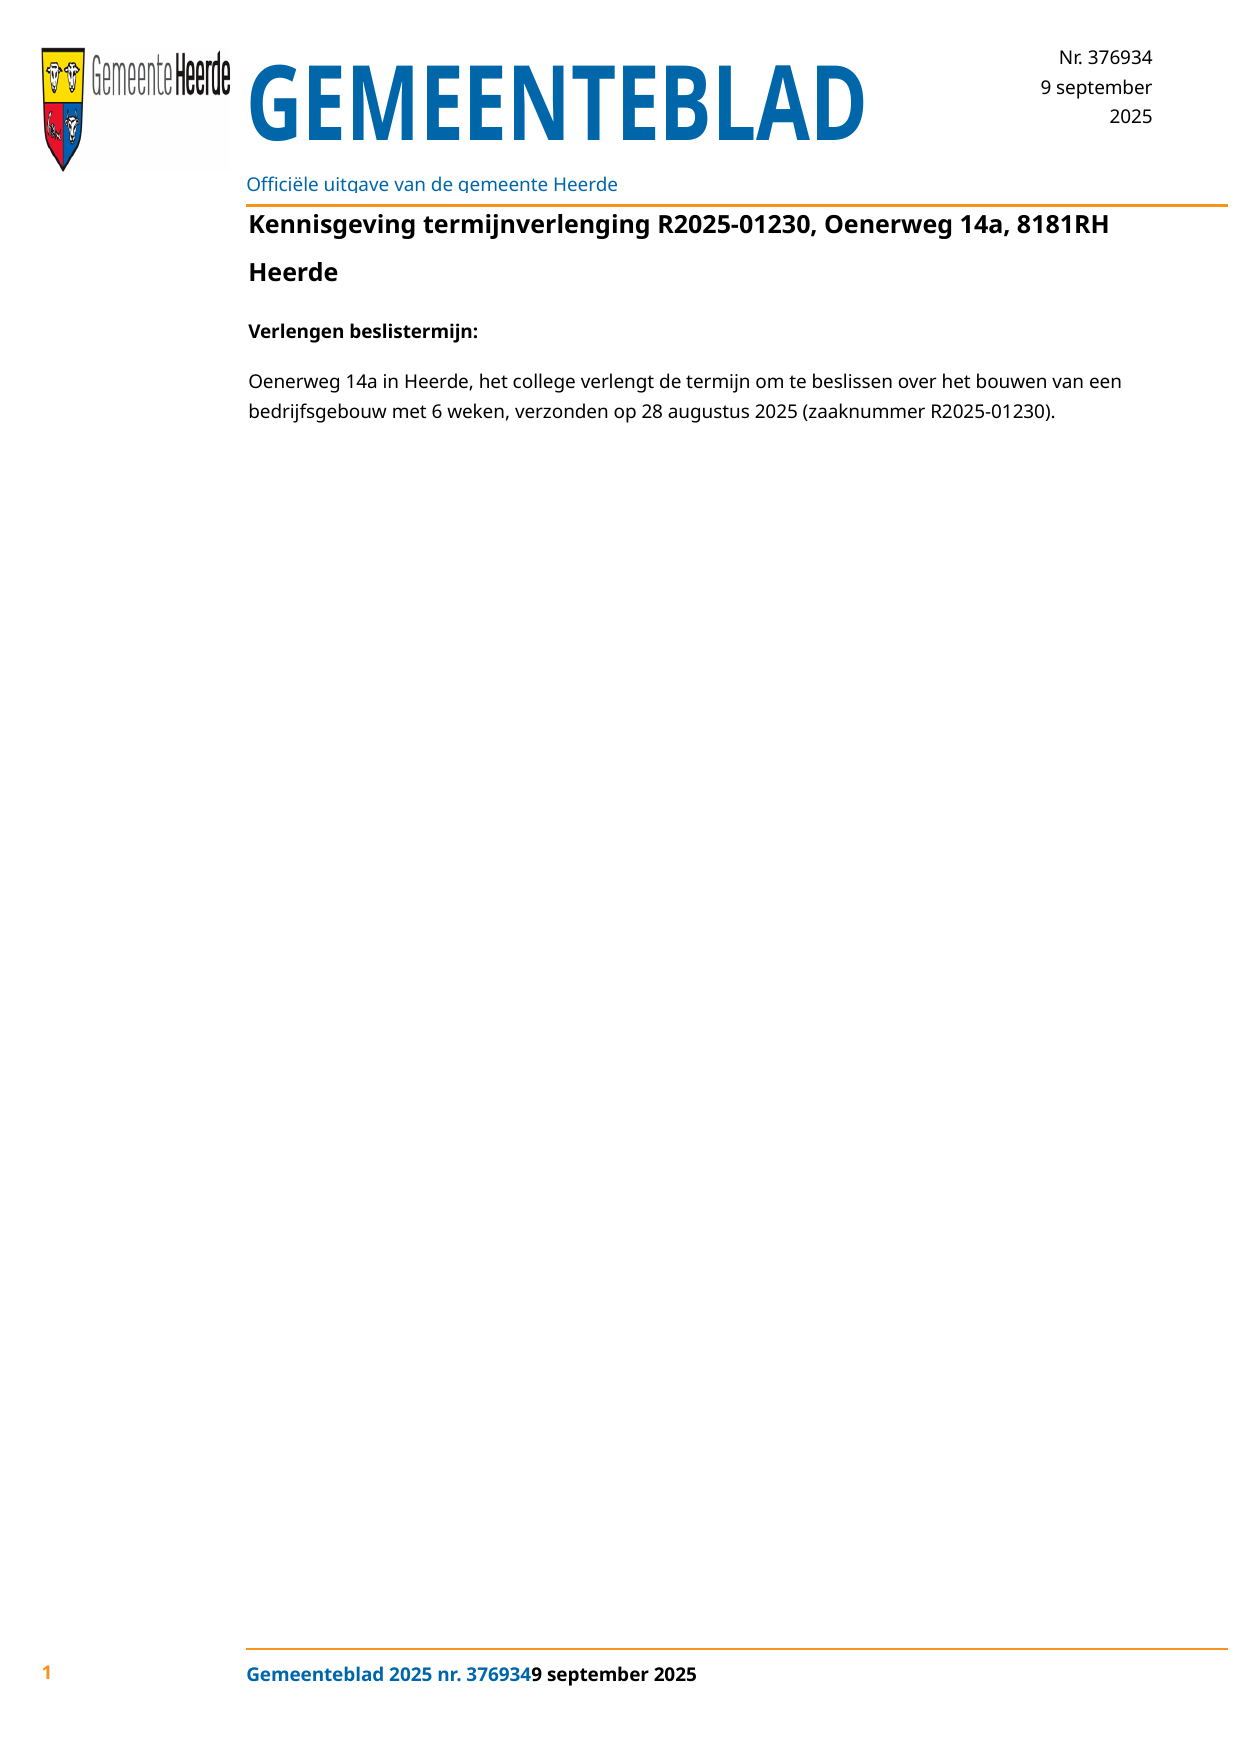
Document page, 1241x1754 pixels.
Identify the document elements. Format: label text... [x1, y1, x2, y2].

text Kennisgeving termijnverlenging R2025-01230, Oenerweg 14a, 8181RH Heerde [248, 207, 1152, 288]
text Verlengen beslistermijn: [248, 318, 1152, 344]
picture [41, 47, 231, 172]
text Oenerweg 14a in Heerde, het college verlengt de termijn om te beslissen over het bouwen van een bedrijfsgebouw met 6 weken, verzonden op 28 augustus 2025 (zaaknummer R2025-01230). [248, 368, 1152, 424]
